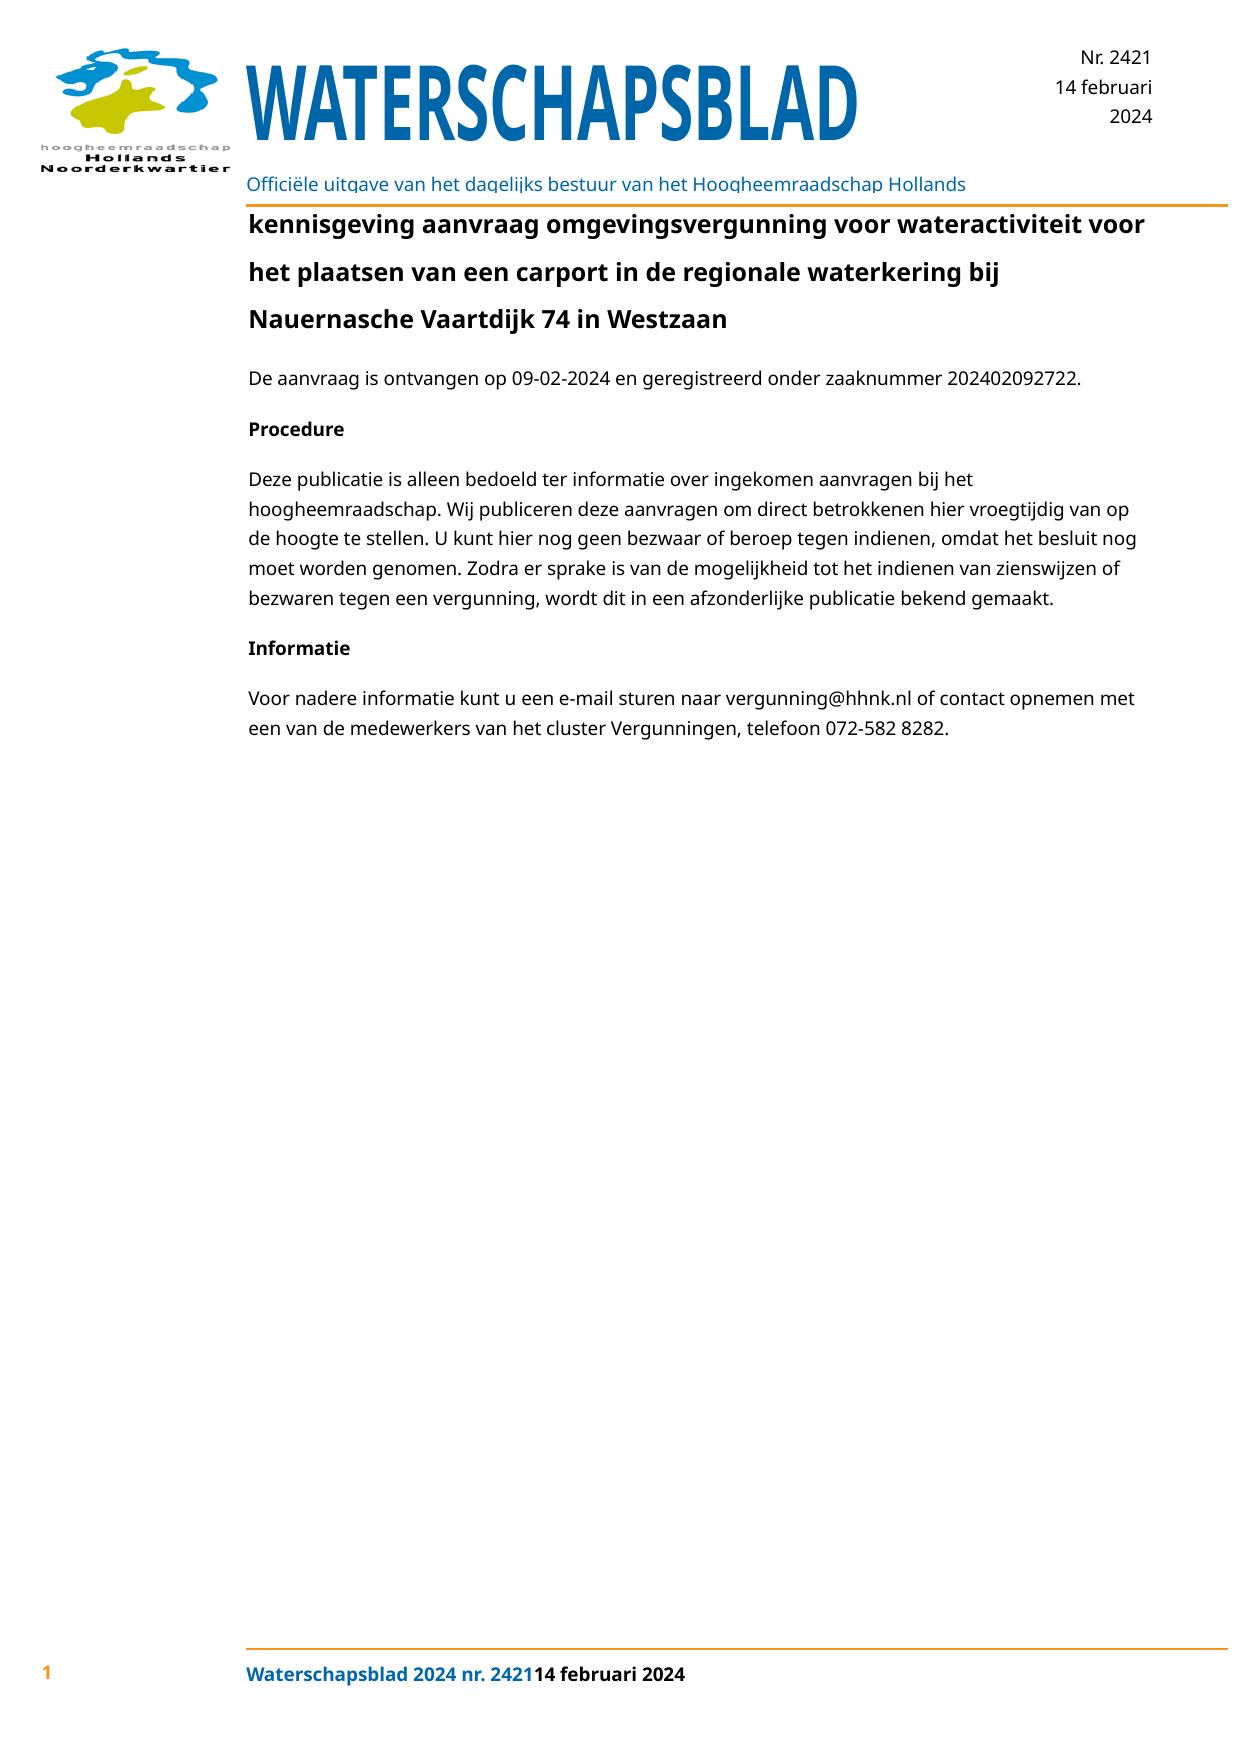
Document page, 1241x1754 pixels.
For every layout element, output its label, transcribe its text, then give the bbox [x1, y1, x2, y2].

text Informatie [248, 635, 1152, 661]
text De aanvraag is ontvangen op 09-02-2024 en geregistreerd onder zaaknummer 202402092722. [248, 366, 1152, 391]
picture [41, 47, 231, 172]
text Procedure [248, 416, 1152, 442]
text Voor nadere informatie kunt u een e-mail sturen naar vergunning@hhnk.nl of contact opnemen met een van de medewerkers van het cluster Vergunningen, telefoon 072-582 8282. [248, 686, 1152, 741]
text kennisgeving aanvraag omgevingsvergunning voor wateractiviteit voor het plaatsen van een carport in de regionale waterkering bij Nauernasche Vaartdijk 74 in Westzaan [248, 207, 1152, 336]
text Deze publicatie is alleen bedoeld ter informatie over ingekomen aanvragen bij het hoogheemraadschap. Wij publiceren deze aanvragen om direct betrokkenen hier vroegtijdig van op de hoogte te stellen. U kunt hier nog geen bezwaar of beroep tegen indienen, omdat het besluit nog moet worden genomen. Zodra er sprake is van de mogelijkheid tot het indienen van zienswijzen of bezwaren tegen een vergunning, wordt dit in een afzonderlijke publicatie bekend gemaakt. [248, 466, 1152, 610]
